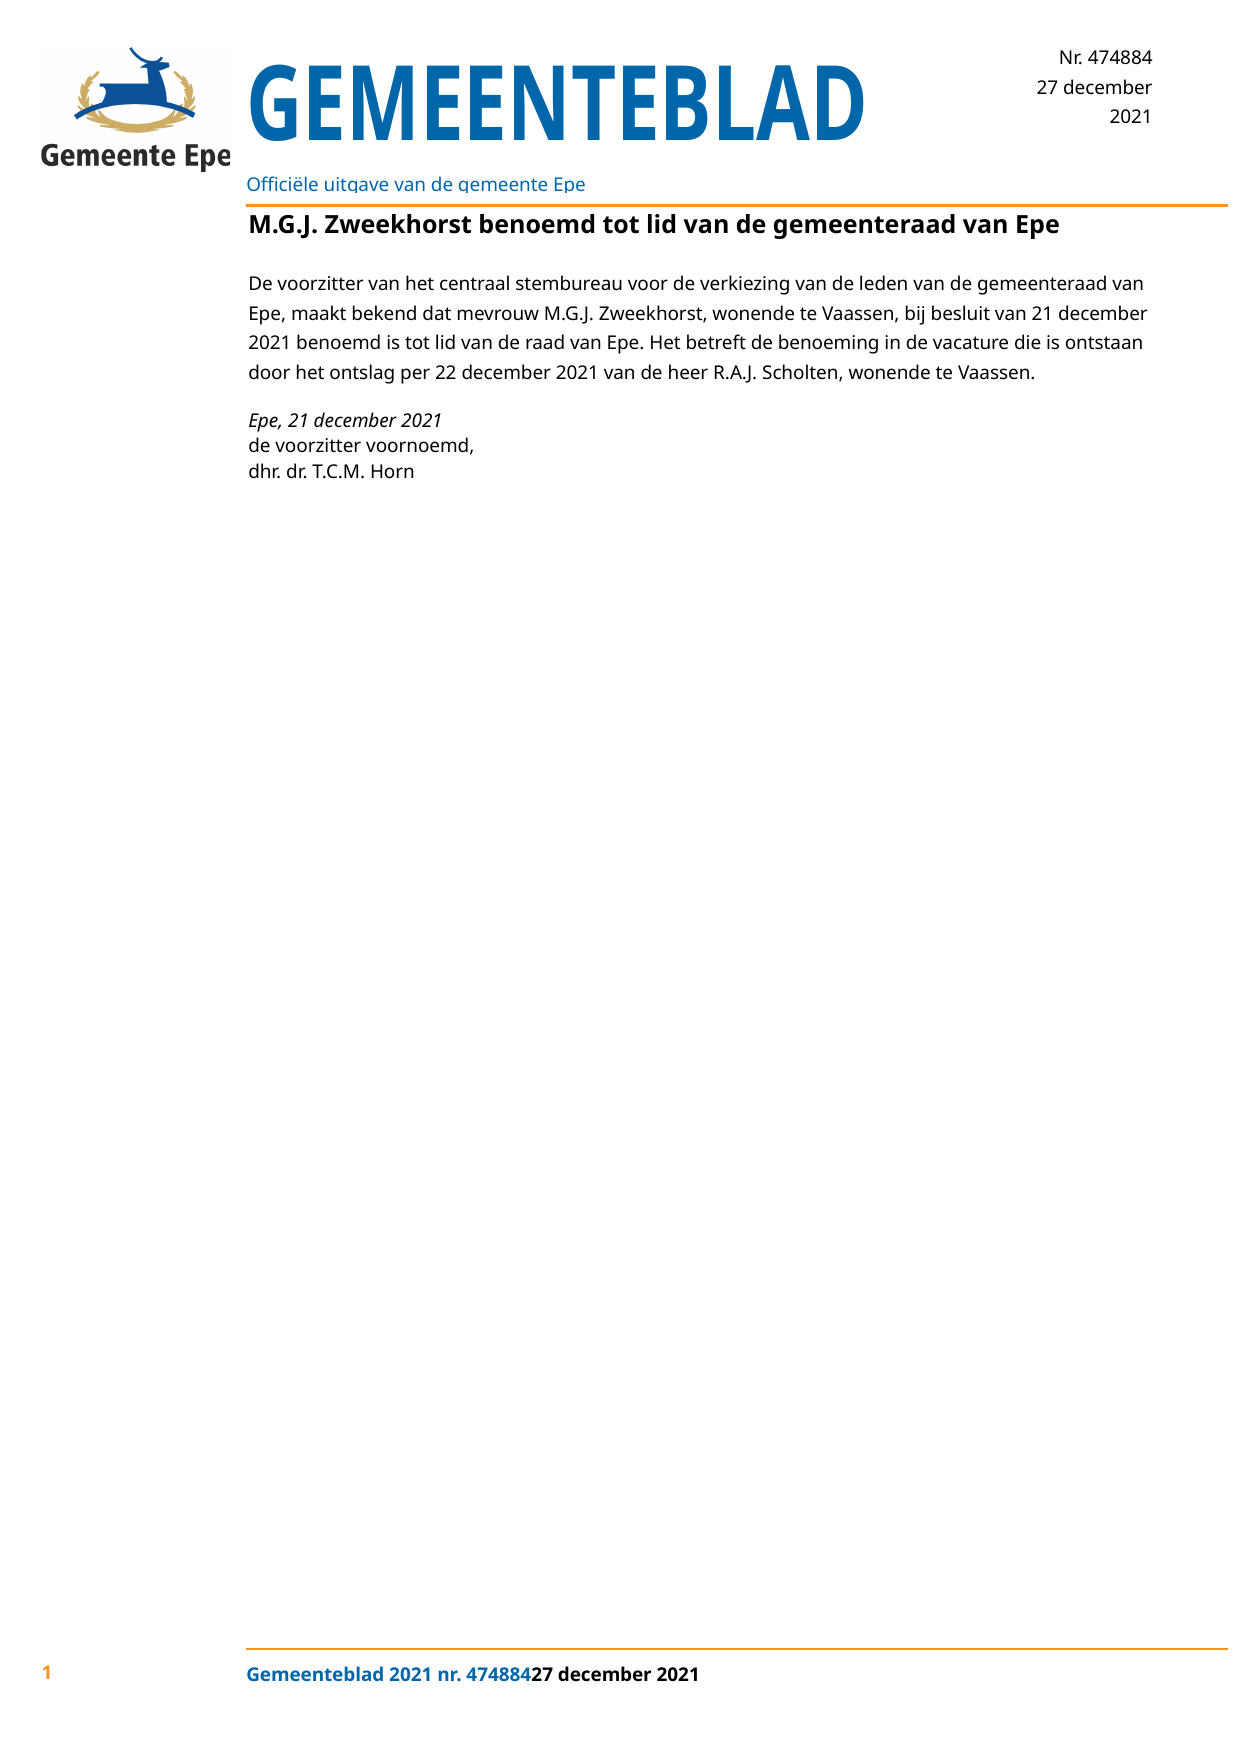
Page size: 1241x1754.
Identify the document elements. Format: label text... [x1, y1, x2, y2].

text de voorzitter voornoemd, [248, 433, 1152, 458]
text dhr. dr. T.C.M. Horn [248, 458, 1152, 484]
text De voorzitter van het centraal stembureau voor de verkiezing van de leden van de gemeenteraad van Epe, maakt bekend dat mevrouw M.G.J. Zweekhorst, wonende te Vaassen, bij besluit van 21 december 2021 benoemd is tot lid van de raad van Epe. Het betreft de benoeming in de vacature die is ontstaan door het ontslag per 22 december 2021 van de heer R.A.J. Scholten, wonende te Vaassen. [248, 270, 1152, 385]
text Epe, 21 december 2021 [248, 407, 1152, 433]
text M.G.J. Zweekhorst benoemd tot lid van de gemeenteraad van Epe [248, 207, 1152, 241]
picture [41, 47, 231, 172]
